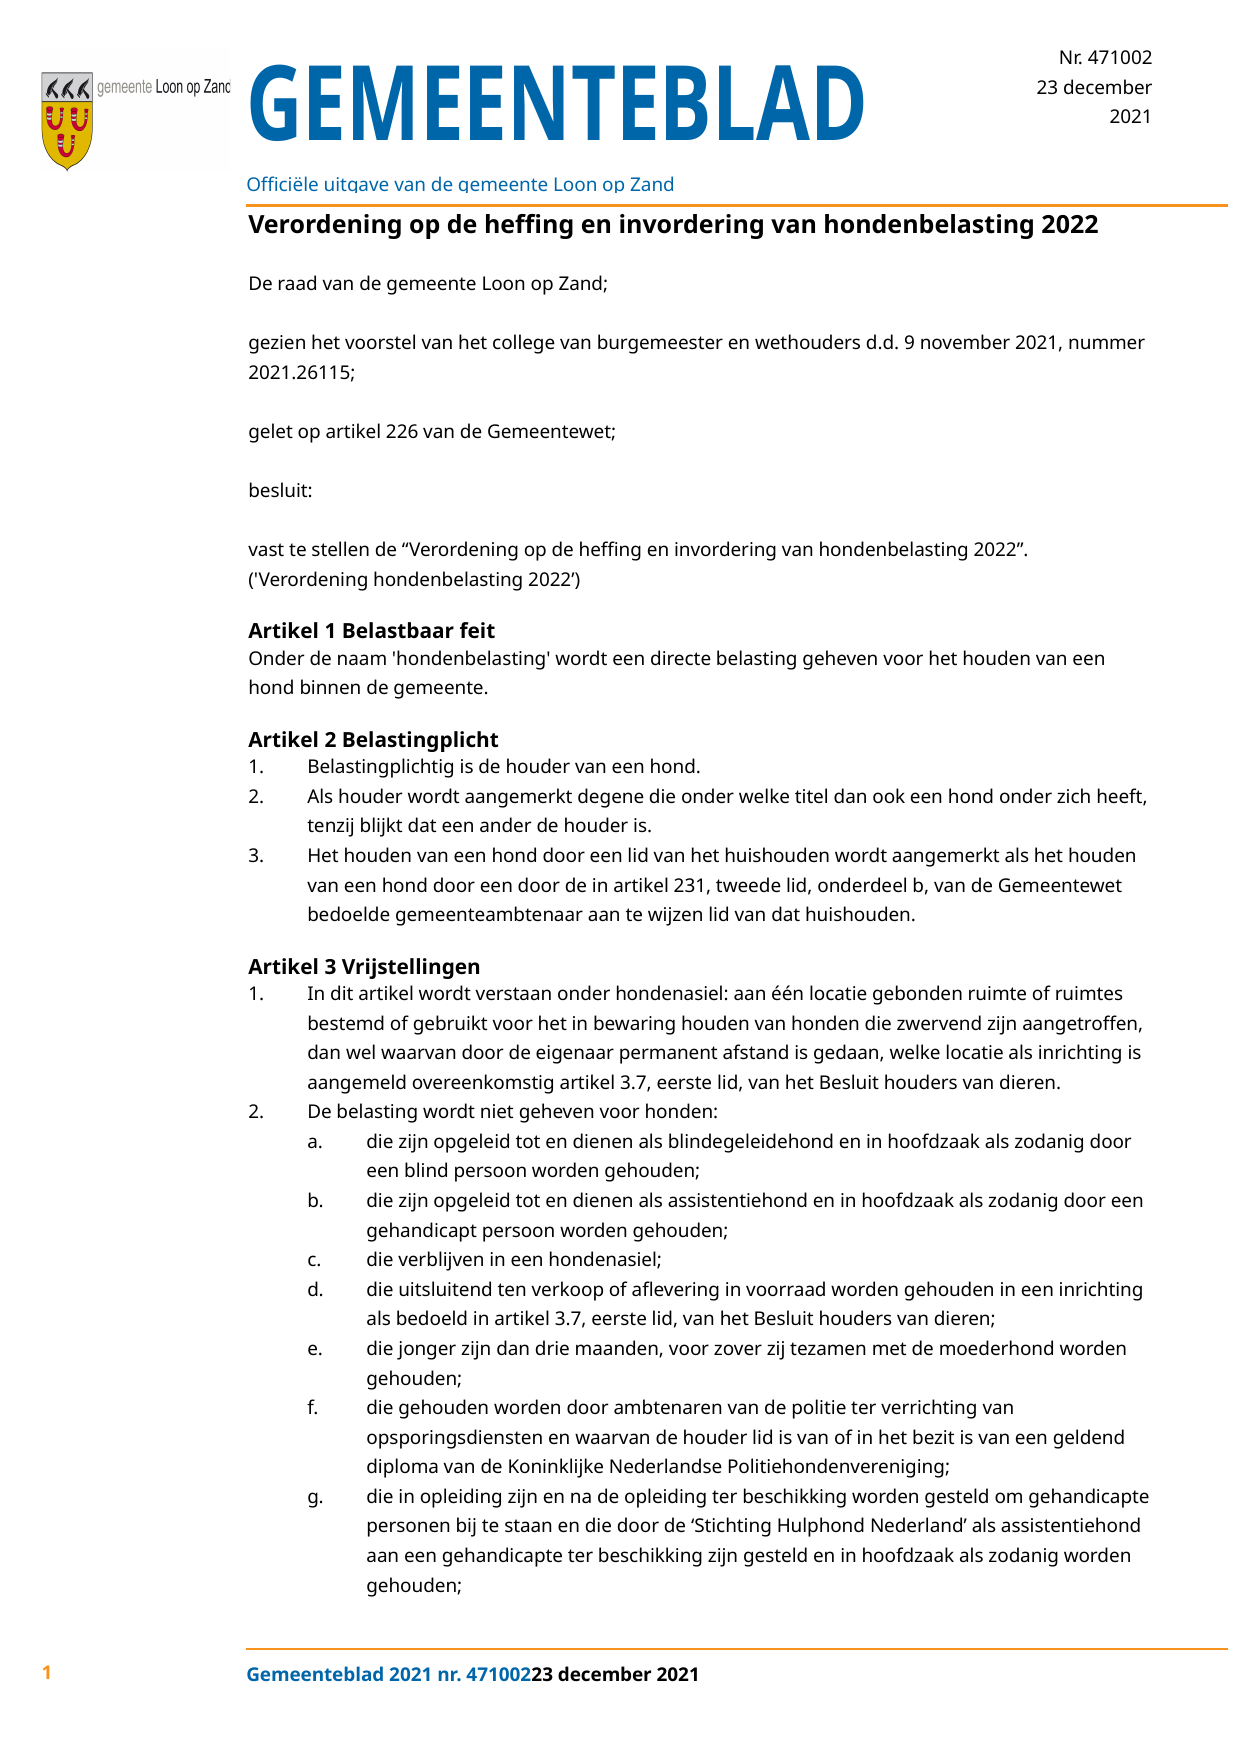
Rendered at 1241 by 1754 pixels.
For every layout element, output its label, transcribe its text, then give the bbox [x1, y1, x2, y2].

list Het houden van een hond door een lid van het huishouden wordt aangemerkt als het houden van een hond door een door de in artikel 231, tweede lid, onderdeel b, van de Gemeentewet bedoelde gemeenteambtenaar aan te wijzen lid van dat huishouden. [248, 842, 1152, 927]
list De belasting wordt niet geheven voor honden: [248, 1098, 1152, 1124]
text gelet op artikel 226 van de Gemeentewet; [248, 418, 1152, 444]
text Artikel 1 Belastbaar feit [248, 617, 1152, 645]
list In dit artikel wordt verstaan onder hondenasiel: aan één locatie gebonden ruimte of ruimtes bestemd of gebruikt voor het in bewaring houden van honden die zwervend zijn aangetroffen, dan wel waarvan door de eigenaar permanent afstand is gedaan, welke locatie als inrichting is aangemeld overeenkomstig artikel 3.7, eerste lid, van het Besluit houders van dieren. [248, 980, 1152, 1095]
list die in opleiding zijn en na de opleiding ter beschikking worden gesteld om gehandicapte personen bij te staan en die door de ‘Stichting Hulphond Nederland’ als assistentiehond aan een gehandicapte ter beschikking zijn gesteld en in hoofdzaak als zodanig worden gehouden; [307, 1483, 1152, 1598]
list die verblijven in een hondenasiel; [307, 1246, 1152, 1272]
list Belastingplichtig is de houder van een hond. [248, 753, 1152, 779]
list die zijn opgeleid tot en dienen als blindegeleidehond en in hoofdzaak als zodanig door een blind persoon worden gehouden; [307, 1128, 1152, 1183]
text De raad van de gemeente Loon op Zand; [248, 270, 1152, 296]
text Onder de naam 'hondenbelasting' wordt een directe belasting geheven voor het houden van een hond binnen de gemeente. [248, 645, 1152, 700]
list die uitsluitend ten verkoop of aflevering in voorraad worden gehouden in een inrichting als bedoeld in artikel 3.7, eerste lid, van het Besluit houders van dieren; [307, 1276, 1152, 1331]
picture [41, 47, 231, 172]
text gezien het voorstel van het college van burgemeester en wethouders d.d. 9 november 2021, nummer 2021.26115; [248, 329, 1152, 385]
text vast te stellen de “Verordening op de heffing en invordering van hondenbelasting 2022”. ('Verordening hondenbelasting 2022’) [248, 537, 1152, 592]
list Als houder wordt aangemerkt degene die onder welke titel dan ook een hond onder zich heeft, tenzij blijkt dat een ander de houder is. [248, 783, 1152, 838]
text Verordening op de heffing en invordering van hondenbelasting 2022 [248, 207, 1152, 241]
text Artikel 3 Vrijstellingen [248, 952, 1152, 980]
text Artikel 2 Belastingplicht [248, 725, 1152, 753]
list die zijn opgeleid tot en dienen als assistentiehond en in hoofdzaak als zodanig door een gehandicapt persoon worden gehouden; [307, 1187, 1152, 1243]
list die gehouden worden door ambtenaren van de politie ter verrichting van opsporingsdiensten en waarvan de houder lid is van of in het bezit is van een geldend diploma van de Koninklijke Nederlandse Politiehondenvereniging; [307, 1394, 1152, 1479]
text besluit: [248, 477, 1152, 503]
list die jonger zijn dan drie maanden, voor zover zij tezamen met de moederhond worden gehouden; [307, 1335, 1152, 1391]
